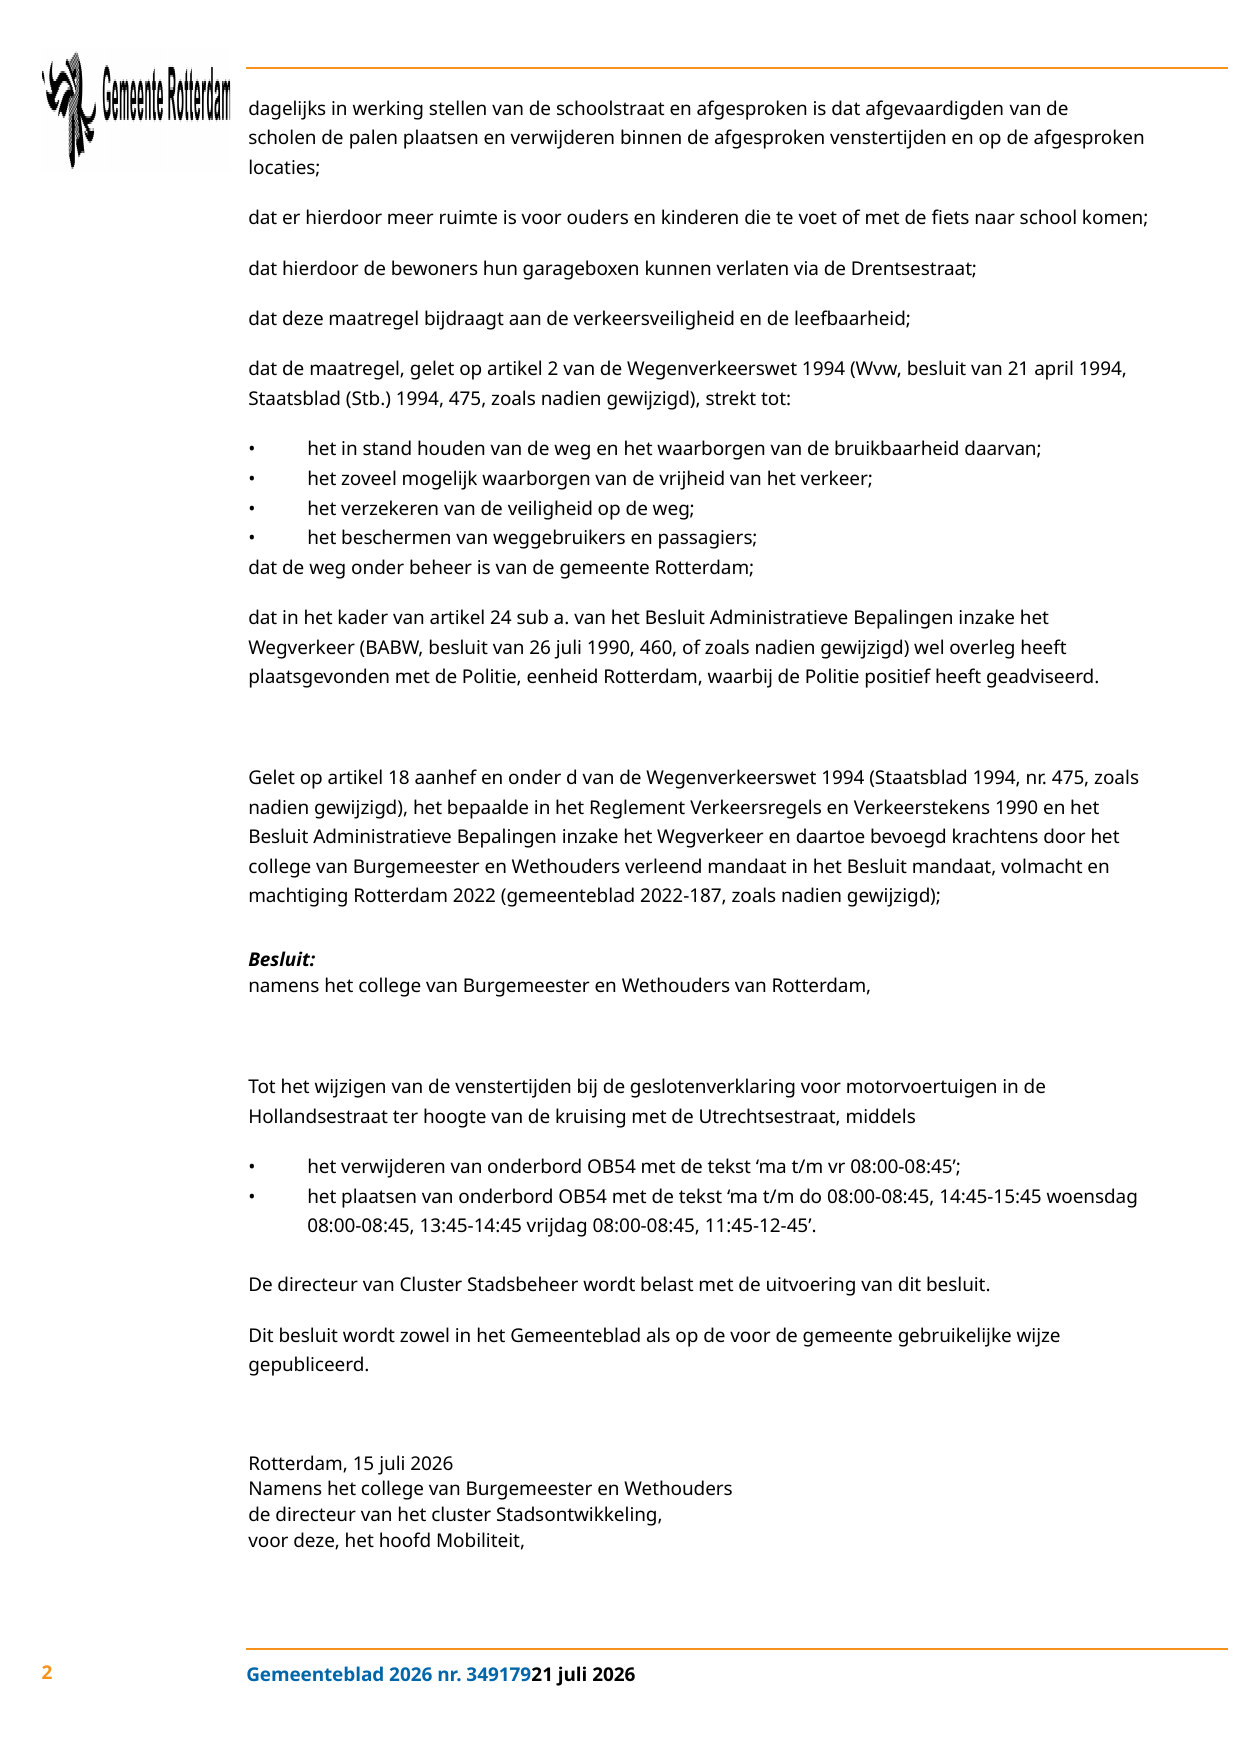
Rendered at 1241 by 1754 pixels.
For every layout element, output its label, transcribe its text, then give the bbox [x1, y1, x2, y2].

list het beschermen van weggebruikers en passagiers; [248, 524, 1152, 550]
list het zoveel mogelijk waarborgen van de vrijheid van het verkeer; [248, 465, 1152, 491]
text dat de weg onder beheer is van de gemeente Rotterdam; [248, 554, 1152, 580]
text dat hierdoor de bewoners hun garageboxen kunnen verlaten via de Drentsestraat; [248, 255, 1152, 281]
text dat de maatregel, gelet op artikel 2 van de Wegenverkeerswet 1994 (Wvw, besluit van 21 april 1994, Staatsblad (Stb.) 1994, 475, zoals nadien gewijzigd), strekt tot: [248, 356, 1152, 411]
text Dit besluit wordt zowel in het Gemeenteblad als op de voor de gemeente gebruikelijke wijze gepubliceerd. [248, 1322, 1152, 1377]
list het verwijderen van onderbord OB54 met de tekst ‘ma t/m vr 08:00-08:45’; [248, 1153, 1152, 1179]
text Gelet op artikel 18 aanhef en onder d van de Wegenverkeerswet 1994 (Staatsblad 1994, nr. 475, zoals nadien gewijzigd), het bepaalde in het Reglement Verkeersregels en Verkeerstekens 1990 en het Besluit Administratieve Bepalingen inzake het Wegverkeer en daartoe bevoegd krachtens door het college van Burgemeester en Wethouders verleend mandaat in het Besluit mandaat, volmacht en machtiging Rotterdam 2022 (gemeenteblad 2022-187, zoals nadien gewijzigd); [248, 764, 1152, 908]
text dagelijks in werking stellen van de schoolstraat en afgesproken is dat afgevaardigden van de scholen de palen plaatsen en verwijderen binnen de afgesproken venstertijden en op de afgesproken locaties; [248, 95, 1152, 180]
text Tot het wijzigen van de venstertijden bij de geslotenverklaring voor motorvoertuigen in de Hollandsestraat ter hoogte van de kruising met de Utrechtsestraat, middels [248, 1073, 1152, 1128]
list het in stand houden van de weg en het waarborgen van de bruikbaarheid daarvan; [248, 436, 1152, 461]
list het plaatsen van onderbord OB54 met de tekst ‘ma t/m do 08:00-08:45, 14:45-15:45 woensdag 08:00-08:45, 13:45-14:45 vrijdag 08:00-08:45, 11:45-12-45’. [248, 1183, 1152, 1238]
text Besluit: [248, 947, 1152, 972]
text dat in het kader van artikel 24 sub a. van het Besluit Administratieve Bepalingen inzake het Wegverkeer (BABW, besluit van 26 juli 1990, 460, of zoals nadien gewijzigd) wel overleg heeft plaatsgevonden met de Politie, eenheid Rotterdam, waarbij de Politie positief heeft geadviseerd. [248, 604, 1152, 689]
text voor deze, het hoofd Mobiliteit, [248, 1527, 1152, 1553]
picture [41, 47, 231, 172]
text Rotterdam, 15 juli 2026 [248, 1450, 1152, 1476]
text dat er hierdoor meer ruimte is voor ouders en kinderen die te voet of met de fiets naar school komen; [248, 204, 1152, 230]
list het verzekeren van de veiligheid op de weg; [248, 495, 1152, 521]
text de directeur van het cluster Stadsontwikkeling, [248, 1501, 1152, 1527]
text Namens het college van Burgemeester en Wethouders [248, 1476, 1152, 1501]
text dat deze maatregel bijdraagt aan de verkeersveiligheid en de leefbaarheid; [248, 305, 1152, 331]
text namens het college van Burgemeester en Wethouders van Rotterdam, [248, 972, 1152, 998]
text De directeur van Cluster Stadsbeheer wordt belast met de uitvoering van dit besluit. [248, 1272, 1152, 1297]
